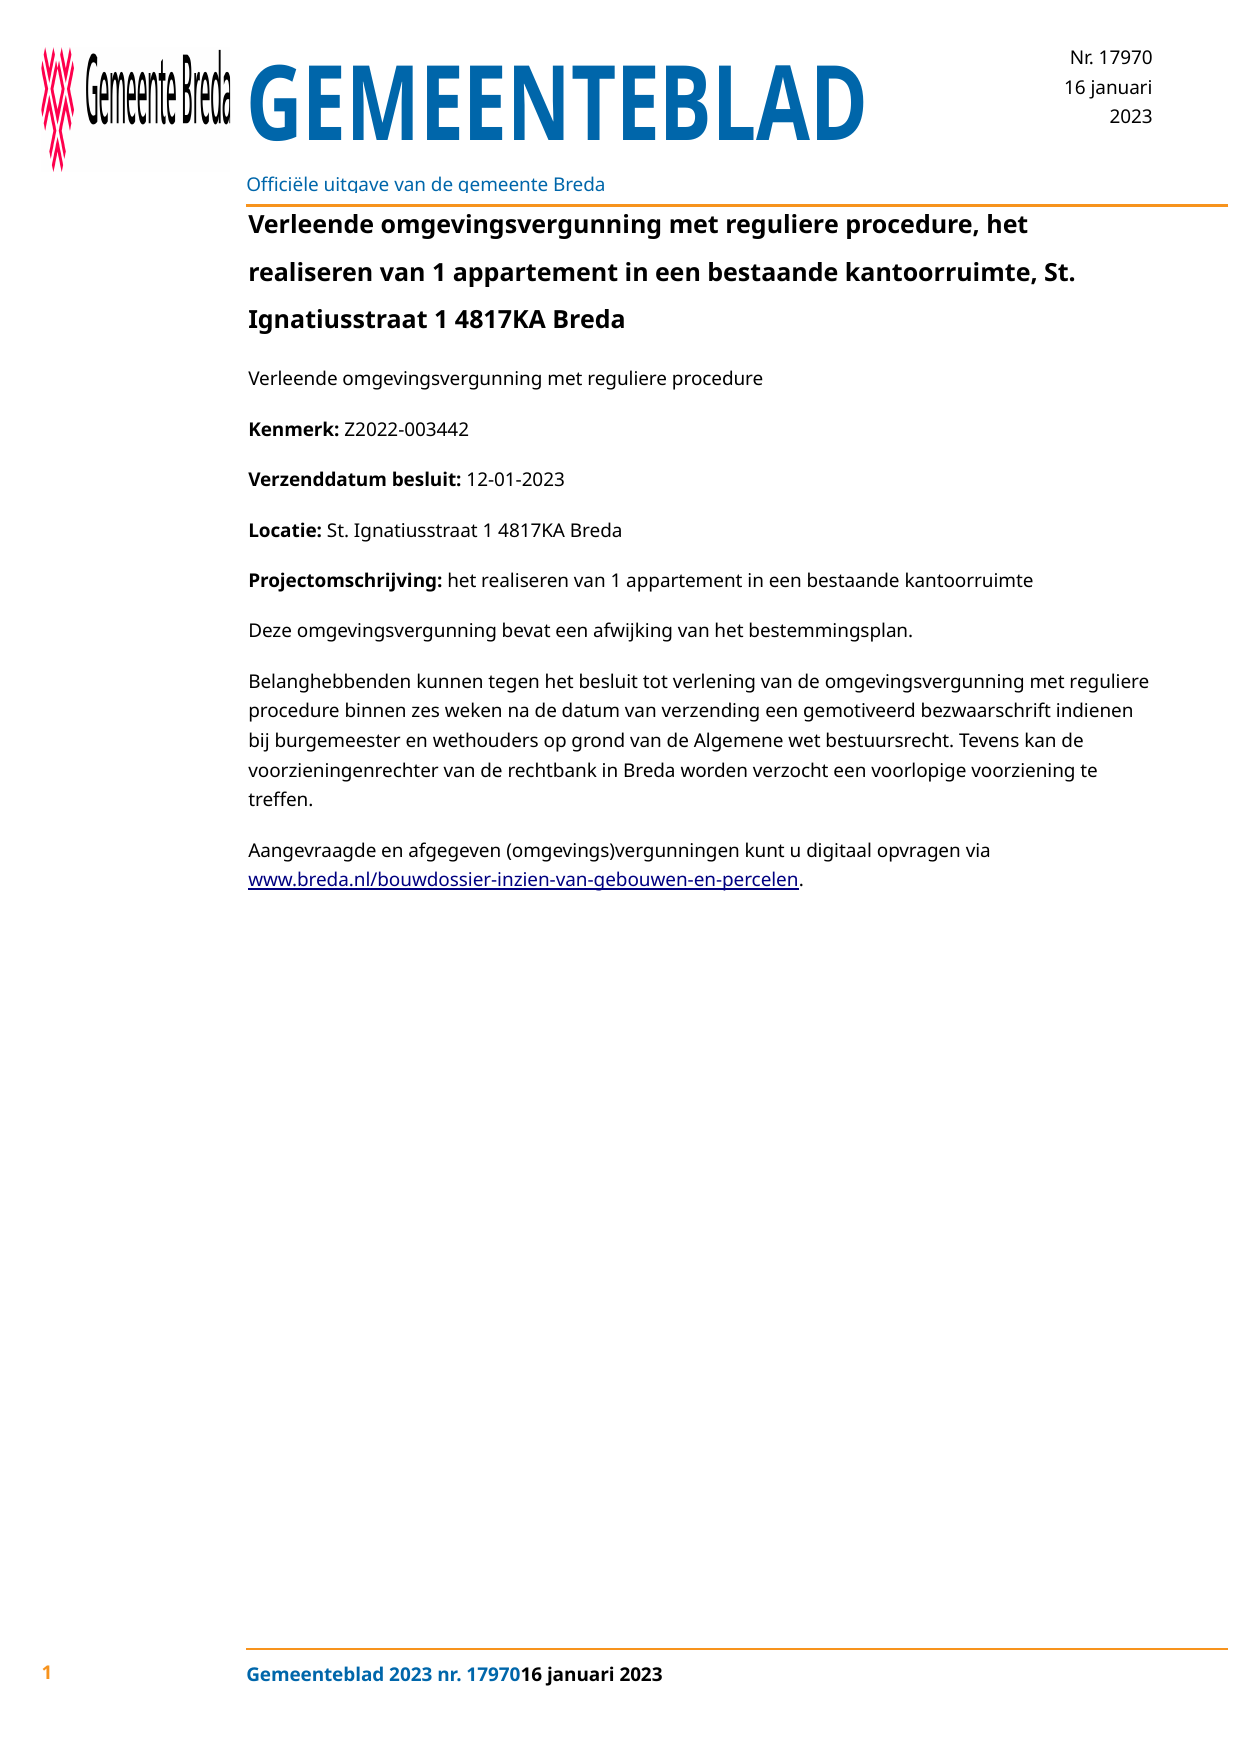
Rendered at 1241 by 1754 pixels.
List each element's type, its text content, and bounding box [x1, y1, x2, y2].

picture [41, 47, 231, 172]
text Deze omgevingsvergunning bevat een afwijking van het bestemmingsplan. [248, 618, 1152, 643]
text Belanghebbenden kunnen tegen het besluit tot verlening van de omgevingsvergunning met reguliere procedure binnen zes weken na de datum van verzending een gemotiveerd bezwaarschrift indienen bij burgemeester en wethouders op grond van de Algemene wet bestuursrecht. Tevens kan de voorzieningenrechter van de rechtbank in Breda worden verzocht een voorlopige voorziening te treffen. [248, 668, 1152, 812]
text Aangevraagde en afgegeven (omgevings)vergunningen kunt u digitaal opvragen via www.breda.nl/bouwdossier-inzien-van-gebouwen-en-percelen. [248, 837, 1152, 892]
text Locatie: St. Ignatiusstraat 1 4817KA Breda [248, 517, 1152, 542]
text Verzenddatum besluit: 12-01-2023 [248, 466, 1152, 492]
text Projectomschrijving: het realiseren van 1 appartement in een bestaande kantoorruimte [248, 567, 1152, 593]
text Verleende omgevingsvergunning met reguliere procedure [248, 366, 1152, 391]
text Verleende omgevingsvergunning met reguliere procedure, het realiseren van 1 appartement in een bestaande kantoorruimte, St. Ignatiusstraat 1 4817KA Breda [248, 207, 1152, 336]
text Kenmerk: Z2022-003442 [248, 416, 1152, 442]
